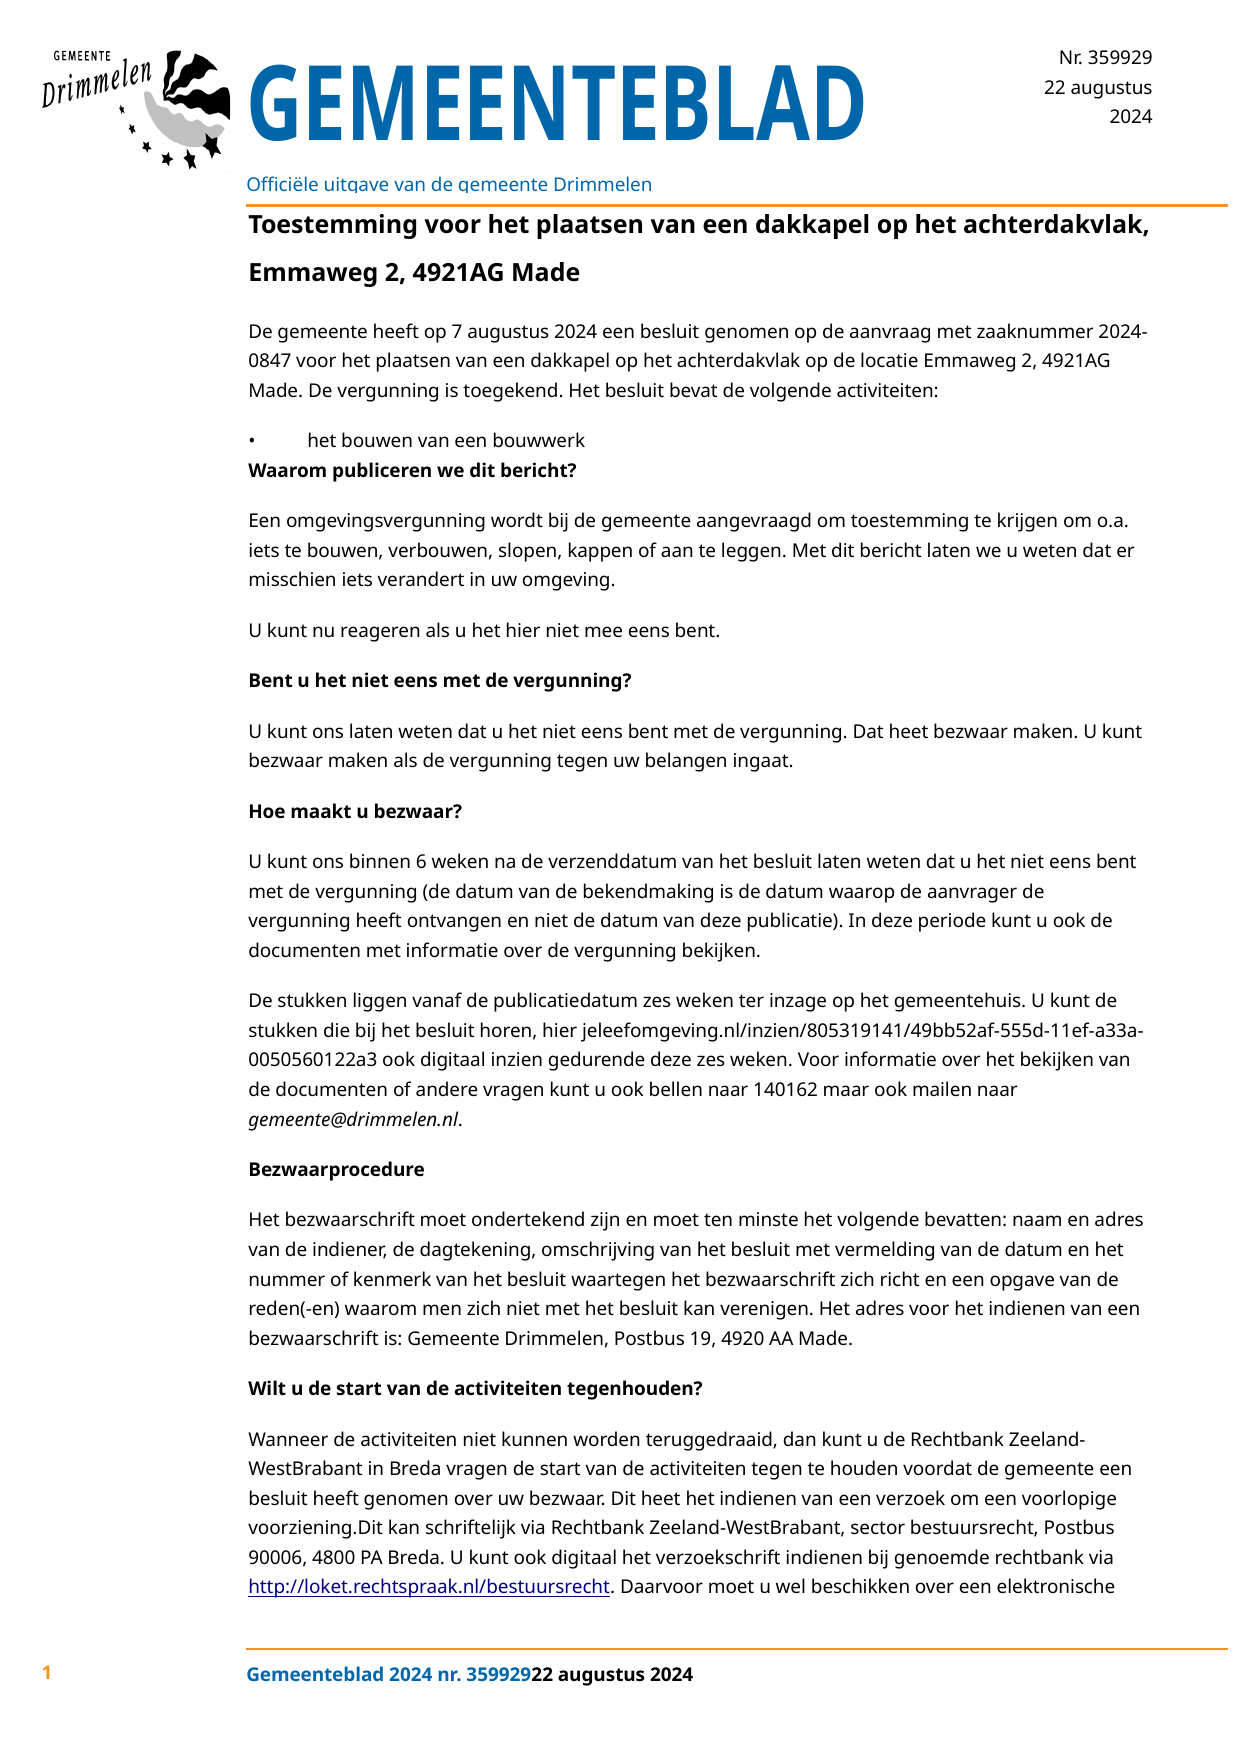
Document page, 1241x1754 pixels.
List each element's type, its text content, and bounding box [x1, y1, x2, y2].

text U kunt ons laten weten dat u het niet eens bent met de vergunning. Dat heet bezwaar maken. U kunt bezwaar maken als de vergunning tegen uw belangen ingaat. [248, 718, 1152, 773]
text Een omgevingsvergunning wordt bij de gemeente aangevraagd om toestemming te krijgen om o.a. iets te bouwen, verbouwen, slopen, kappen of aan te leggen. Met dit bericht laten we u weten dat er misschien iets verandert in uw omgeving. [248, 507, 1152, 592]
text Wanneer de activiteiten niet kunnen worden teruggedraaid, dan kunt u de Rechtbank Zeeland-WestBrabant in Breda vragen de start van de activiteiten tegen te houden voordat de gemeente een besluit heeft genomen over uw bezwaar. Dit heet het indienen van een verzoek om een voorlopige voorziening.Dit kan schriftelijk via Rechtbank Zeeland-WestBrabant, sector bestuursrecht, Postbus 90006, 4800 PA Breda. U kunt ook digitaal het verzoekschrift indienen bij genoemde rechtbank via http://loket.rechtspraak.nl/bestuursrecht. Daarvoor moet u wel beschikken over een elektronische [248, 1426, 1152, 1599]
text Het bezwaarschrift moet ondertekend zijn en moet ten minste het volgende bevatten: naam en adres van de indiener, de dagtekening, omschrijving van het besluit met vermelding van de datum en het nummer of kenmerk van het besluit waartegen het bezwaarschrift zich richt en een opgave van de reden(-en) waarom men zich niet met het besluit kan verenigen. Het adres voor het indienen van een bezwaarschrift is: Gemeente Drimmelen, Postbus 19, 4920 AA Made. [248, 1207, 1152, 1351]
text Bent u het niet eens met de vergunning? [248, 667, 1152, 693]
text Waarom publiceren we dit bericht? [248, 457, 1152, 483]
text De stukken liggen vanaf de publicatiedatum zes weken ter inzage op het gemeentehuis. U kunt de stukken die bij het besluit horen, hier jeleefomgeving.nl/inzien/805319141/49bb52af-555d-11ef-a33a-0050560122a3 ook digitaal inzien gedurende deze zes weken. Voor informatie over het bekijken van de documenten of andere vragen kunt u ook bellen naar 140162 maar ook mailen naar gemeente@drimmelen.nl. [248, 987, 1152, 1132]
text Bezwaarprocedure [248, 1156, 1152, 1182]
text U kunt nu reageren als u het hier niet mee eens bent. [248, 617, 1152, 643]
text U kunt ons binnen 6 weken na de verzenddatum van het besluit laten weten dat u het niet eens bent met de vergunning (de datum van de bekendmaking is de datum waarop de aanvrager de vergunning heeft ontvangen en niet de datum van deze publicatie). In deze periode kunt u ook de documenten met informatie over de vergunning bekijken. [248, 848, 1152, 963]
text De gemeente heeft op 7 augustus 2024 een besluit genomen op de aanvraag met zaaknummer 2024-0847 voor het plaatsen van een dakkapel op het achterdakvlak op de locatie Emmaweg 2, 4921AG Made. De vergunning is toegekend. Het besluit bevat de volgende activiteiten: [248, 318, 1152, 403]
text Wilt u de start van de activiteiten tegenhouden? [248, 1375, 1152, 1401]
text Hoe maakt u bezwaar? [248, 798, 1152, 824]
list het bouwen van een bouwwerk [248, 427, 1152, 453]
picture [41, 47, 231, 172]
text Toestemming voor het plaatsen van een dakkapel op het achterdakvlak, Emmaweg 2, 4921AG Made [248, 207, 1152, 288]
